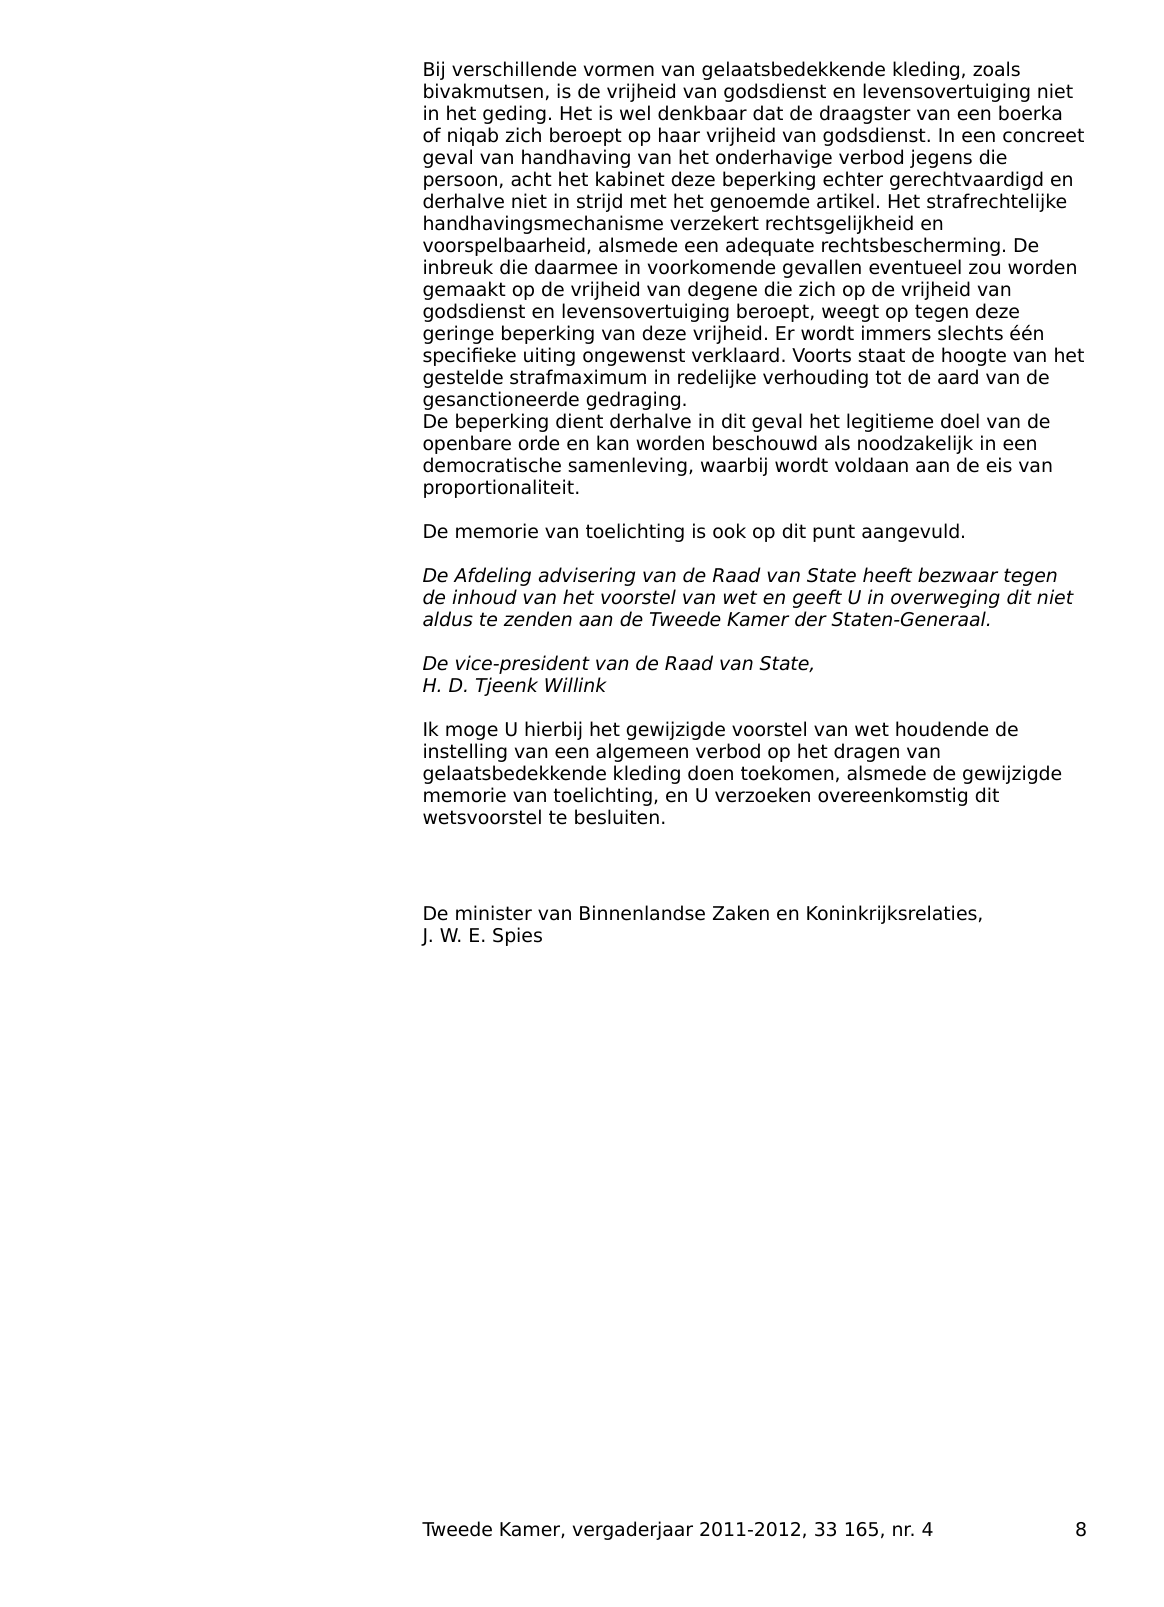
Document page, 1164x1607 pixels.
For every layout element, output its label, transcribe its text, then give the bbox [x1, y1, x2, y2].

text Bij verschillende vormen van gelaatsbedekkende kleding, zoals bivakmutsen, is de vrijheid van godsdienst en levensovertuiging niet in het geding. Het is wel denkbaar dat de draagster van een boerka of niqab zich beroept op haar vrijheid van godsdienst. In een concreet geval van handhaving van het onderhavige verbod jegens die persoon, acht het kabinet deze beperking echter gerechtvaardigd en derhalve niet in strijd met het genoemde artikel. Het strafrechtelijke handhavingsmechanisme verzekert rechtsgelijkheid en voorspelbaarheid, alsmede een adequate rechtsbescherming. De inbreuk die daarmee in voorkomende gevallen eventueel zou worden gemaakt op de vrijheid van degene die zich op de vrijheid van godsdienst en levensovertuiging beroept, weegt op tegen deze geringe beperking van deze vrijheid. Er wordt immers slechts één specifieke uiting ongewenst verklaard. Voorts staat de hoogte van het gestelde strafmaximum in redelijke verhouding tot de aard van de gesanctioneerde gedraging. [422, 59, 1087, 411]
text De vice-president van de Raad van State, [422, 653, 1087, 675]
text H. D. Tjeenk Willink [422, 675, 1087, 697]
text De memorie van toelichting is ook op dit punt aangevuld. [422, 521, 1087, 543]
text De beperking dient derhalve in dit geval het legitieme doel van de openbare orde en kan worden beschouwd als noodzakelijk in een democratische samenleving, waarbij wordt voldaan aan de eis van proportionaliteit. [422, 411, 1087, 499]
text Ik moge U hierbij het gewijzigde voorstel van wet houdende de instelling van een algemeen verbod op het dragen van gelaatsbedekkende kleding doen toekomen, alsmede de gewijzigde memorie van toelichting, en U verzoeken overeenkomstig dit wetsvoorstel te besluiten. [422, 719, 1087, 829]
text De Afdeling advisering van de Raad van State heeft bezwaar tegen de inhoud van het voorstel van wet en geeft U in overweging dit niet aldus te zenden aan de Tweede Kamer der Staten-Generaal. [422, 565, 1087, 631]
text De minister van Binnenlandse Zaken en Koninkrijksrelaties, J. W. E. Spies [422, 903, 1087, 947]
